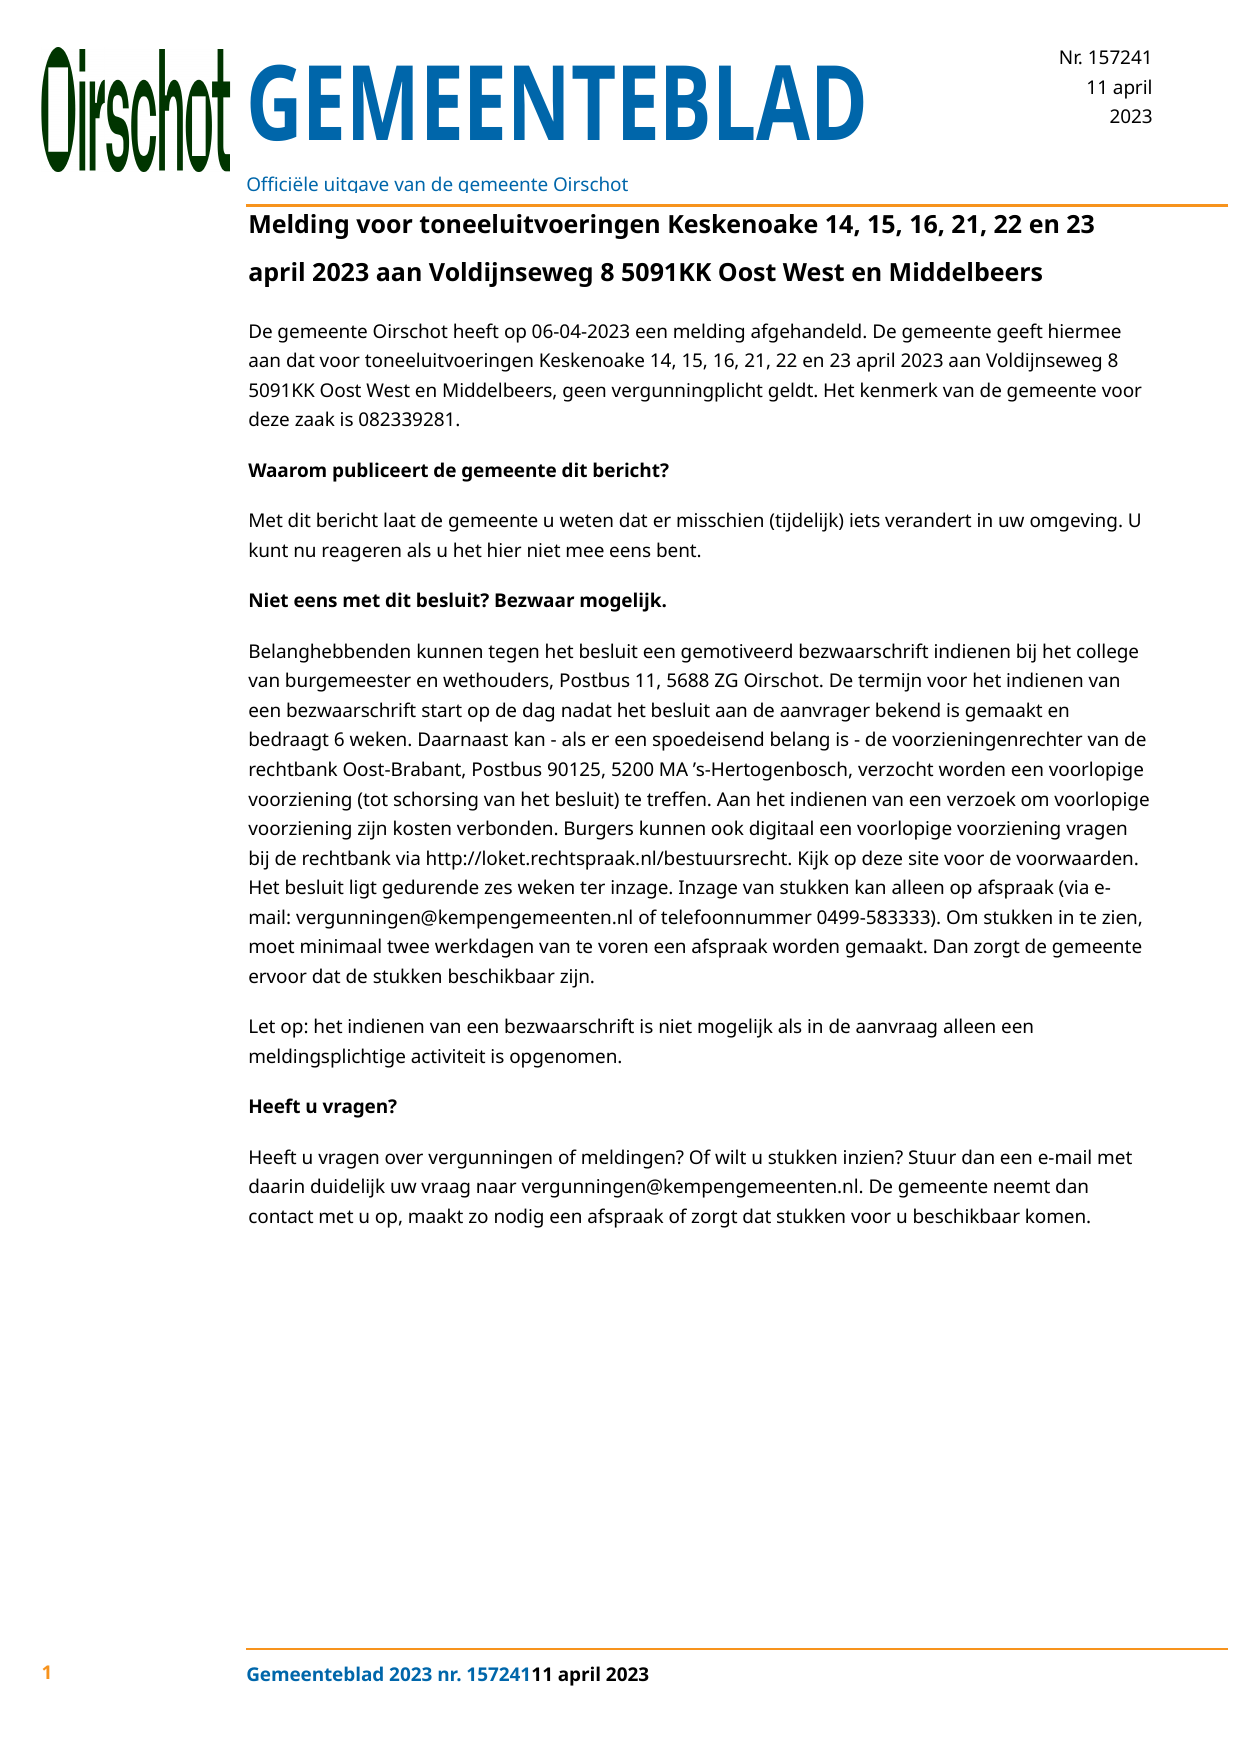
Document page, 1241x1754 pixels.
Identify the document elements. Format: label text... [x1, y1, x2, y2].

text Waarom publiceert de gemeente dit bericht? [248, 457, 1152, 483]
text Niet eens met dit besluit? Bezwaar mogelijk. [248, 587, 1152, 613]
text Heeft u vragen? [248, 1094, 1152, 1119]
picture [41, 47, 231, 172]
text Met dit bericht laat de gemeente u weten dat er misschien (tijdelijk) iets verandert in uw omgeving. U kunt nu reageren als u het hier niet mee eens bent. [248, 507, 1152, 563]
text Heeft u vragen over vergunningen of meldingen? Of wilt u stukken inzien? Stuur dan een e-mail met daarin duidelijk uw vraag naar vergunningen@kempengemeenten.nl. De gemeente neemt dan contact met u op, maakt zo nodig een afspraak of zorgt dat stukken voor u beschikbaar komen. [248, 1144, 1152, 1229]
text Melding voor toneeluitvoeringen Keskenoake 14, 15, 16, 21, 22 en 23 april 2023 aan Voldijnseweg 8 5091KK Oost West en Middelbeers [248, 207, 1152, 288]
text Belanghebbenden kunnen tegen het besluit een gemotiveerd bezwaarschrift indienen bij het college van burgemeester en wethouders, Postbus 11, 5688 ZG Oirschot. De termijn voor het indienen van een bezwaarschrift start op de dag nadat het besluit aan de aanvrager bekend is gemaakt en bedraagt 6 weken. Daarnaast kan - als er een spoedeisend belang is - de voorzieningenrechter van de rechtbank Oost-Brabant, Postbus 90125, 5200 MA ’s-Hertogenbosch, verzocht worden een voorlopige voorziening (tot schorsing van het besluit) te treffen. Aan het indienen van een verzoek om voorlopige voorziening zijn kosten verbonden. Burgers kunnen ook digitaal een voorlopige voorziening vragen bij de rechtbank via http://loket.rechtspraak.nl/bestuursrecht. Kijk op deze site voor de voorwaarden. Het besluit ligt gedurende zes weken ter inzage. Inzage van stukken kan alleen op afspraak (via e-mail: vergunningen@kempengemeenten.nl of telefoonnummer 0499-583333). Om stukken in te zien, moet minimaal twee werkdagen van te voren een afspraak worden gemaakt. Dan zorgt de gemeente ervoor dat de stukken beschikbaar zijn. [248, 638, 1152, 989]
text De gemeente Oirschot heeft op 06-04-2023 een melding afgehandeld. De gemeente geeft hiermee aan dat voor toneeluitvoeringen Keskenoake 14, 15, 16, 21, 22 en 23 april 2023 aan Voldijnseweg 8 5091KK Oost West en Middelbeers, geen vergunningplicht geldt. Het kenmerk van de gemeente voor deze zaak is 082339281. [248, 318, 1152, 432]
text Let op: het indienen van een bezwaarschrift is niet mogelijk als in de aanvraag alleen een meldingsplichtige activiteit is opgenomen. [248, 1014, 1152, 1069]
